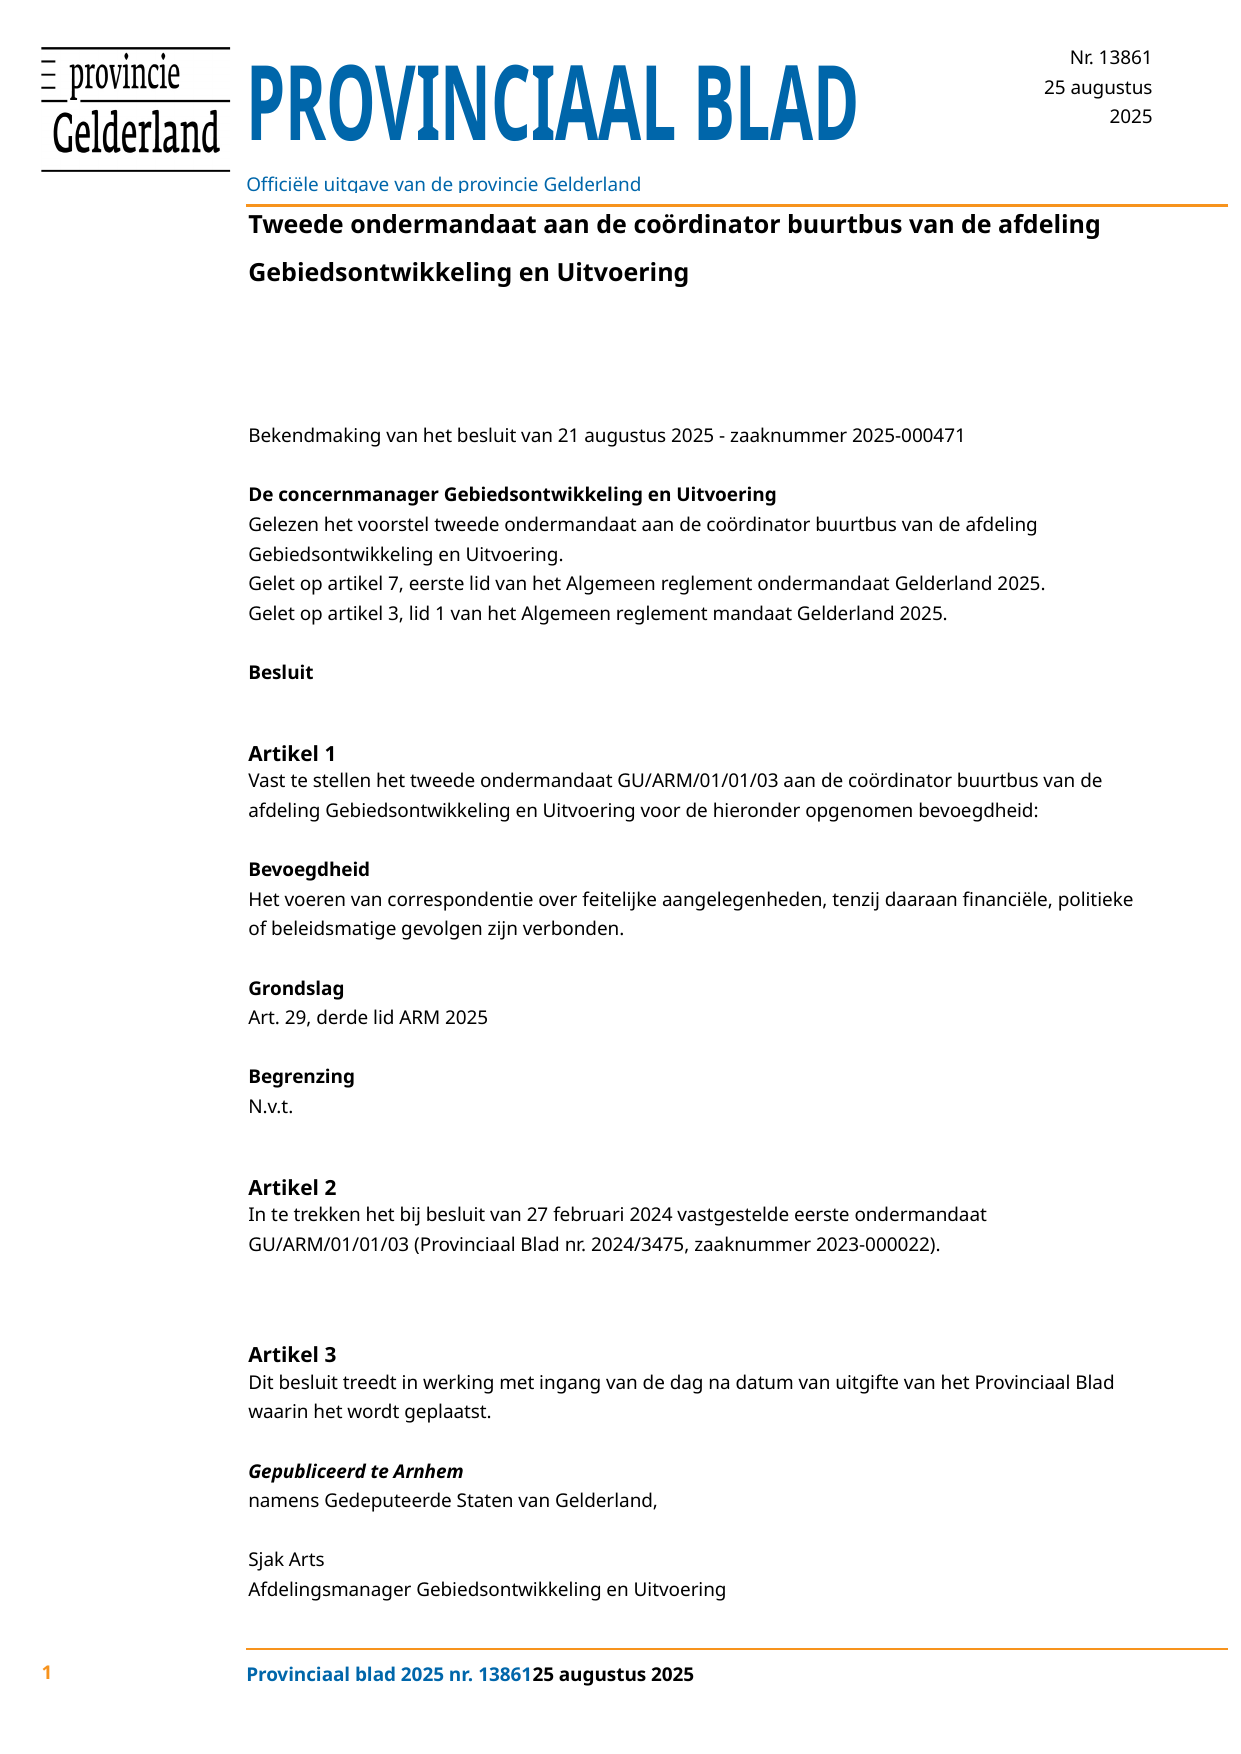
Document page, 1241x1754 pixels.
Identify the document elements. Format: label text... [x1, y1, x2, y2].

text Vast te stellen het tweede ondermandaat GU/ARM/01/01/03 aan de coördinator buurtbus van de afdeling Gebiedsontwikkeling en Uitvoering voor de hieronder opgenomen bevoegdheid: [248, 768, 1152, 823]
text namens Gedeputeerde Staten van Gelderland, [248, 1487, 1152, 1513]
text N.v.t. [248, 1093, 1152, 1119]
text Gelet op artikel 7, eerste lid van het Algemeen reglement ondermandaat Gelderland 2025. [248, 570, 1152, 596]
text Het voeren van correspondentie over feitelijke aangelegenheden, tenzij daaraan financiële, politieke of beleidsmatige gevolgen zijn verbonden. [248, 886, 1152, 941]
text Gelet op artikel 3, lid 1 van het Algemeen reglement mandaat Gelderland 2025. [248, 600, 1152, 626]
text De concernmanager Gebiedsontwikkeling en Uitvoering [248, 482, 1152, 507]
text Begrenzing [248, 1063, 1152, 1089]
text In te trekken het bij besluit van 27 februari 2024 vastgestelde eerste ondermandaat GU/ARM/01/01/03 (Provinciaal Blad nr. 2024/3475, zaaknummer 2023-000022). [248, 1201, 1152, 1257]
text Art. 29, derde lid ARM 2025 [248, 1004, 1152, 1030]
text Tweede ondermandaat aan de coördinator buurtbus van de afdeling Gebiedsontwikkeling en Uitvoering [248, 207, 1152, 288]
text Grondslag [248, 975, 1152, 1000]
text Bekendmaking van het besluit van 21 augustus 2025 - zaaknummer 2025-000471 [248, 422, 1152, 448]
text Artikel 1 [248, 739, 1152, 768]
text Sjak Arts [248, 1547, 1152, 1572]
text Artikel 2 [248, 1173, 1152, 1201]
picture [41, 47, 231, 172]
text Gepubliceerd te Arnhem [248, 1458, 1152, 1483]
text Gelezen het voorstel tweede ondermandaat aan de coördinator buurtbus van de afdeling Gebiedsontwikkeling en Uitvoering. [248, 511, 1152, 567]
text Besluit [248, 659, 1152, 685]
text Afdelingsmanager Gebiedsontwikkeling en Uitvoering [248, 1576, 1152, 1602]
text Dit besluit treedt in werking met ingang van de dag na datum van uitgifte van het Provinciaal Blad waarin het wordt geplaatst. [248, 1369, 1152, 1424]
text Bevoegdheid [248, 856, 1152, 882]
text Artikel 3 [248, 1341, 1152, 1369]
